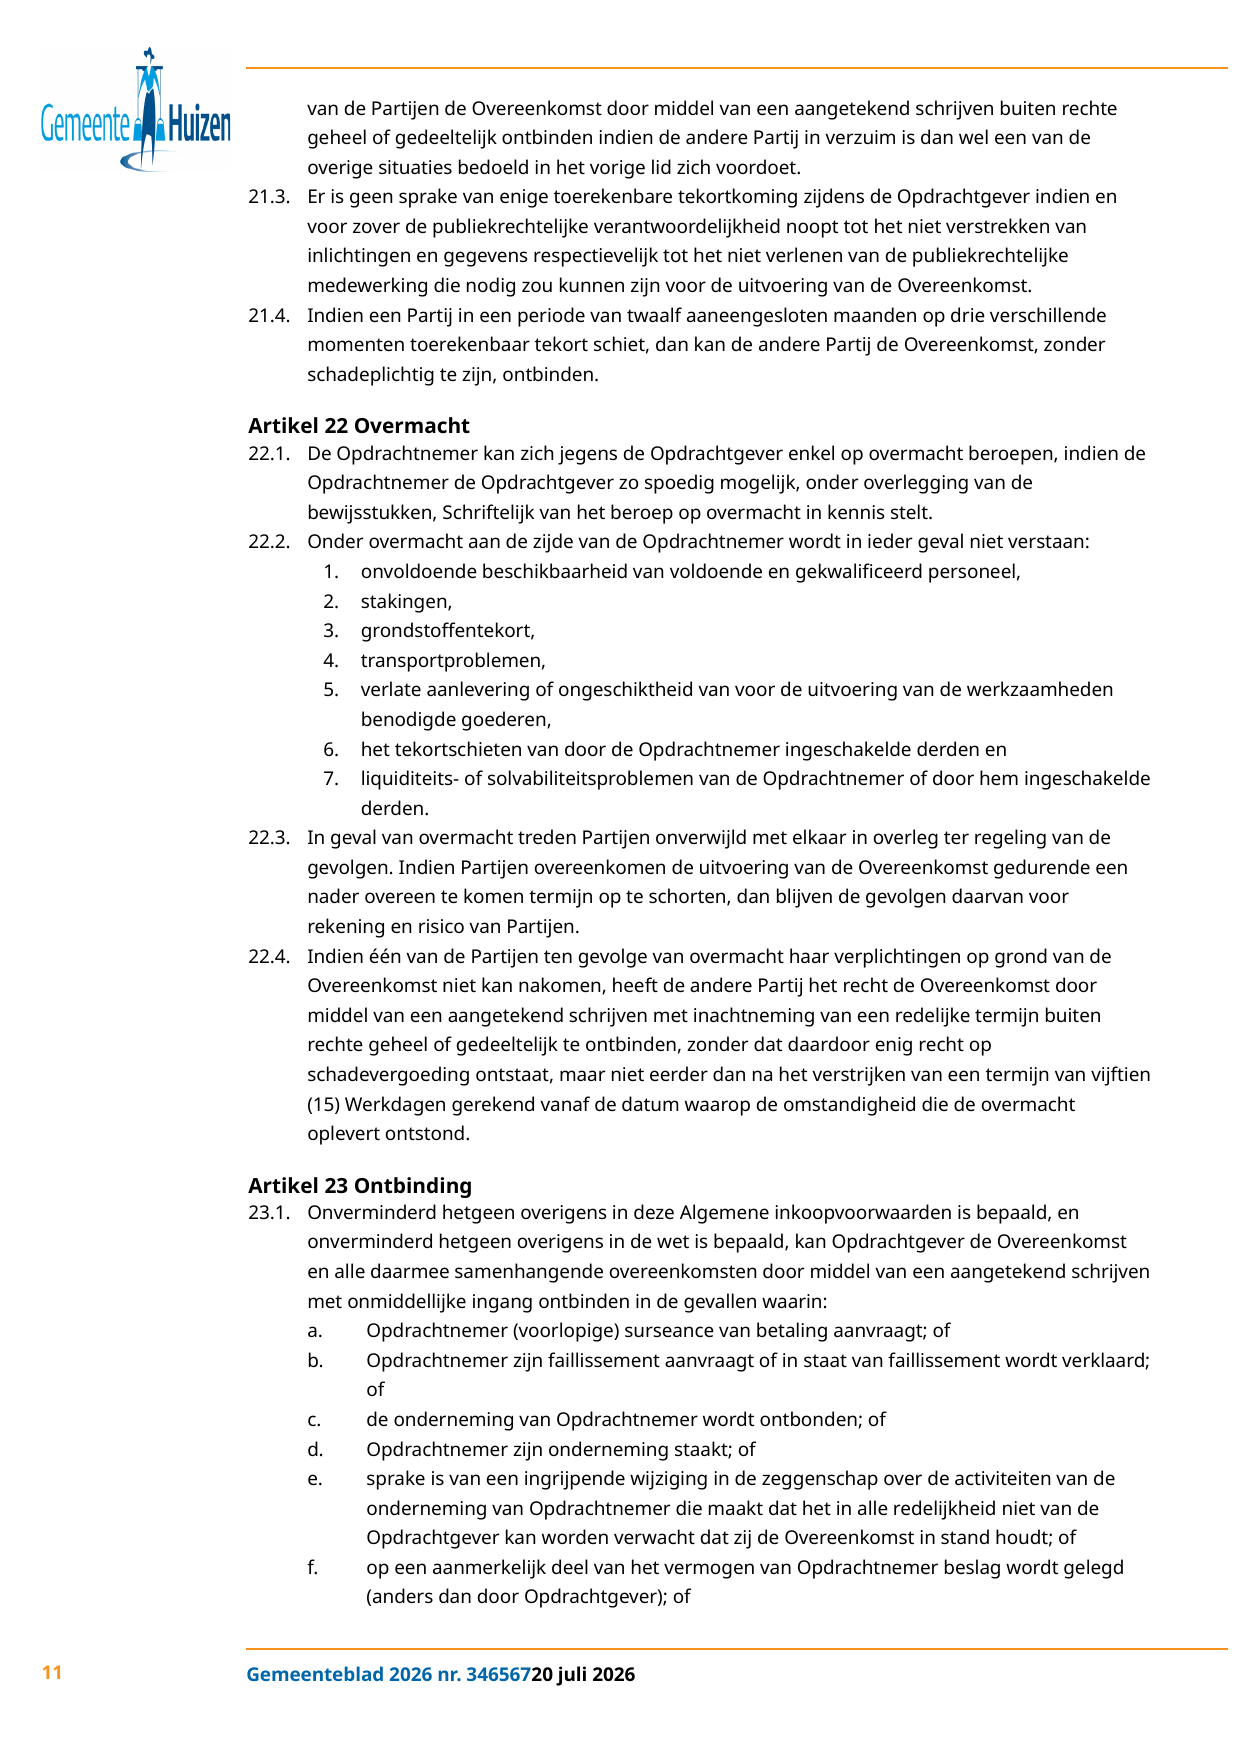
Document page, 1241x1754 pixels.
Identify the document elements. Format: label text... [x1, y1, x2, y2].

list Opdrachtnemer zijn faillissement aanvraagt of in staat van faillissement wordt verklaard; of [307, 1347, 1152, 1402]
list grondstoffentekort, [323, 617, 1152, 643]
text Artikel 23 Ontbinding [248, 1171, 1152, 1199]
list onvoldoende beschikbaarheid van voldoende en gekwalificeerd personeel, [323, 558, 1152, 584]
list transportproblemen, [323, 647, 1152, 673]
list Opdrachtnemer (voorlopige) surseance van betaling aanvraagt; of [307, 1317, 1152, 1343]
list stakingen, [323, 588, 1152, 613]
list de onderneming van Opdrachtnemer wordt ontbonden; of [307, 1406, 1152, 1432]
list het tekortschieten van door de Opdrachtnemer ingeschakelde derden en [323, 736, 1152, 761]
list van de Partijen de Overeenkomst door middel van een aangetekend schrijven buiten rechte geheel of gedeeltelijk ontbinden indien de andere Partij in verzuim is dan wel een van de overige situaties bedoeld in het vorige lid zich voordoet. [248, 95, 1152, 180]
list Indien één van de Partijen ten gevolge van overmacht haar verplichtingen op grond van de Overeenkomst niet kan nakomen, heeft de andere Partij het recht de Overeenkomst door middel van een aangetekend schrijven met inachtneming van een redelijke termijn buiten rechte geheel of gedeeltelijk te ontbinden, zonder dat daardoor enig recht op schadevergoeding ontstaat, maar niet eerder dan na het verstrijken van een termijn van vijftien (15) Werkdagen gerekend vanaf de datum waarop de omstandigheid die de overmacht oplevert ontstond. [248, 943, 1152, 1146]
list op een aanmerkelijk deel van het vermogen van Opdrachtnemer beslag wordt gelegd (anders dan door Opdrachtgever); of [307, 1554, 1152, 1609]
list De Opdrachtnemer kan zich jegens de Opdrachtgever enkel op overmacht beroepen, indien de Opdrachtnemer de Opdrachtgever zo spoedig mogelijk, onder overlegging van de bewijsstukken, Schriftelijk van het beroep op overmacht in kennis stelt. [248, 440, 1152, 525]
list Indien een Partij in een periode van twaalf aaneengesloten maanden op drie verschillende momenten toerekenbaar tekort schiet, dan kan de andere Partij de Overeenkomst, zonder schadeplichtig te zijn, ontbinden. [248, 302, 1152, 387]
list Onder overmacht aan de zijde van de Opdrachtnemer wordt in ieder geval niet verstaan: [248, 529, 1152, 554]
list Er is geen sprake van enige toerekenbare tekortkoming zijdens de Opdrachtgever indien en voor zover de publiekrechtelijke verantwoordelijkheid noopt tot het niet verstrekken van inlichtingen en gegevens respectievelijk tot het niet verlenen van de publiekrechtelijke medewerking die nodig zou kunnen zijn voor de uitvoering van de Overeenkomst. [248, 183, 1152, 298]
list sprake is van een ingrijpende wijziging in de zeggenschap over de activiteiten van de onderneming van Opdrachtnemer die maakt dat het in alle redelijkheid niet van de Opdrachtgever kan worden verwacht dat zij de Overeenkomst in stand houdt; of [307, 1465, 1152, 1550]
list verlate aanlevering of ongeschiktheid van voor de uitvoering van de werkzaamheden benodigde goederen, [323, 677, 1152, 732]
picture [41, 47, 231, 172]
text Artikel 22 Overmacht [248, 411, 1152, 440]
list Opdrachtnemer zijn onderneming staakt; of [307, 1436, 1152, 1462]
list Onverminderd hetgeen overigens in deze Algemene inkoopvoorwaarden is bepaald, en onverminderd hetgeen overigens in de wet is bepaald, kan Opdrachtgever de Overeenkomst en alle daarmee samenhangende overeenkomsten door middel van een aangetekend schrijven met onmiddellijke ingang ontbinden in de gevallen waarin: [248, 1199, 1152, 1314]
list liquiditeits- of solvabiliteitsproblemen van de Opdrachtnemer of door hem ingeschakelde derden. [323, 765, 1152, 821]
list In geval van overmacht treden Partijen onverwijld met elkaar in overleg ter regeling van de gevolgen. Indien Partijen overeenkomen de uitvoering van de Overeenkomst gedurende een nader overeen te komen termijn op te schorten, dan blijven de gevolgen daarvan voor rekening en risico van Partijen. [248, 824, 1152, 939]
